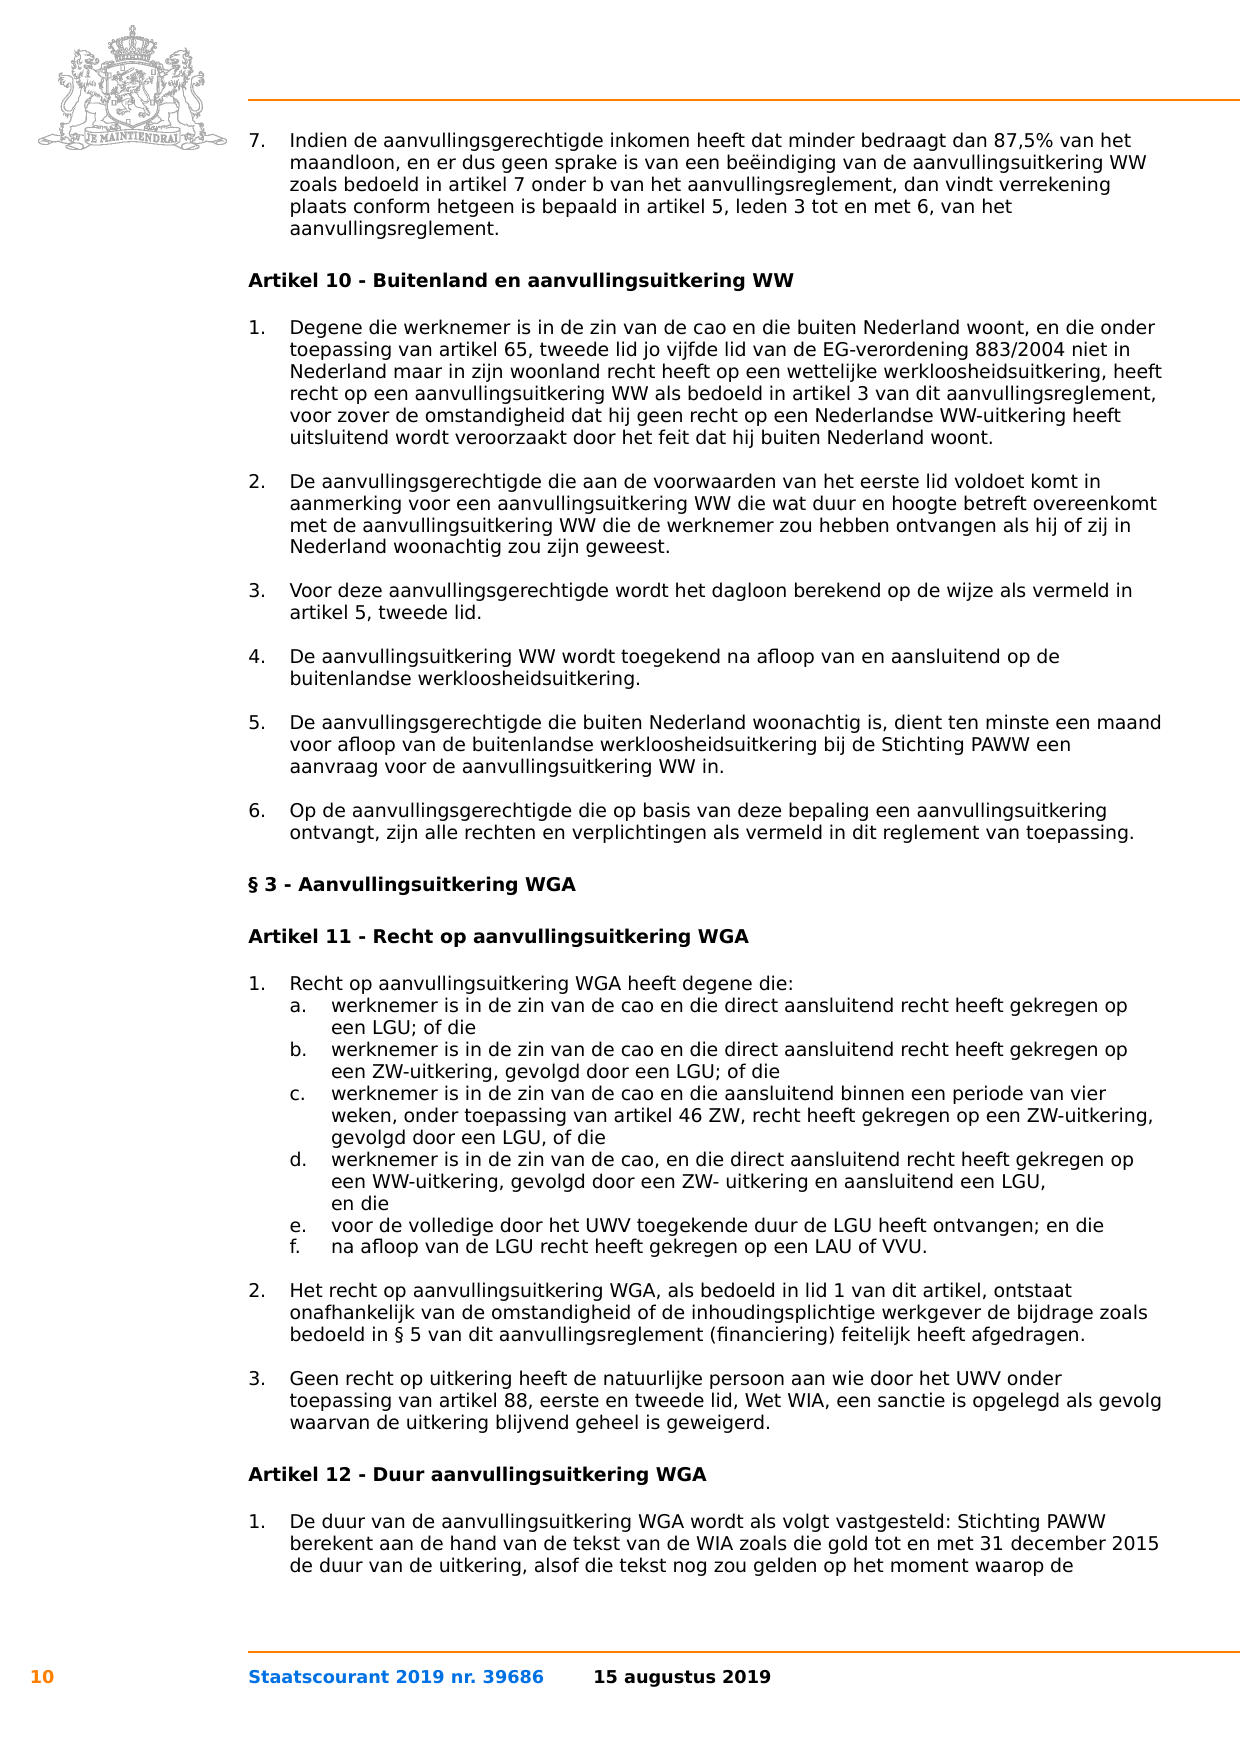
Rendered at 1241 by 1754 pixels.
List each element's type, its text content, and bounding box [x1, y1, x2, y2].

text 1. De duur van de aanvullingsuitkering WGA wordt als volgt vastgesteld: Stichting PAWW berekent aan de hand van de tekst van de WIA zoals die gold tot en met 31 december 2015 de duur van de uitkering, alsof die tekst nog zou gelden op het moment waarop de [248, 1511, 1163, 1577]
text 6. Op de aanvullingsgerechtigde die op basis van deze bepaling een aanvullingsuitkering ontvangt, zijn alle rechten en verplichtingen als vermeld in dit reglement van toepassing. [248, 800, 1163, 844]
text 3. Voor deze aanvullingsgerechtigde wordt het dagloon berekend op de wijze als vermeld in artikel 5, tweede lid. [248, 580, 1163, 624]
subtitle Artikel 12 - Duur aanvullingsuitkering WGA [248, 1464, 1163, 1486]
text b. werknemer is in de zin van de cao en die direct aansluitend recht heeft gekregen op een ZW-uitkering, gevolgd door een LGU; of die [289, 1039, 1163, 1083]
subtitle Artikel 11 - Recht op aanvullingsuitkering WGA [248, 926, 1163, 948]
text a. werknemer is in de zin van de cao en die direct aansluitend recht heeft gekregen op een LGU; of die [289, 995, 1163, 1039]
text 2. De aanvullingsgerechtigde die aan de voorwaarden van het eerste lid voldoet komt in aanmerking voor een aanvullingsuitkering WW die wat duur en hoogte betreft overeenkomt met de aanvullingsuitkering WW die de werknemer zou hebben ontvangen als hij of zij in Nederland woonachtig zou zijn geweest. [248, 471, 1163, 558]
text e. voor de volledige door het UWV toegekende duur de LGU heeft ontvangen; en die [289, 1214, 1163, 1236]
text c. werknemer is in de zin van de cao en die aansluitend binnen een periode van vier weken, onder toepassing van artikel 46 ZW, recht heeft gekregen op een ZW-uitkering, gevolgd door een LGU, of die [289, 1083, 1163, 1148]
text 2. Het recht op aanvullingsuitkering WGA, als bedoeld in lid 1 van dit artikel, ontstaat onafhankelijk van de omstandigheid of de inhoudingsplichtige werkgever de bijdrage zoals bedoeld in § 5 van dit aanvullingsreglement (financiering) feitelijk heeft afgedragen. [248, 1280, 1163, 1346]
text 4. De aanvullingsuitkering WW wordt toegekend na afloop van en aansluitend op de buitenlandse werkloosheidsuitkering. [248, 646, 1163, 690]
text 1. Recht op aanvullingsuitkering WGA heeft degene die: [248, 973, 1163, 995]
text 3. Geen recht op uitkering heeft de natuurlijke persoon aan wie door het UWV onder toepassing van artikel 88, eerste en tweede lid, Wet WIA, een sanctie is opgelegd als gevolg waarvan de uitkering blijvend geheel is geweigerd. [248, 1368, 1163, 1434]
text en die [331, 1192, 1163, 1214]
text 7. Indien de aanvullingsgerechtigde inkomen heeft dat minder bedraagt dan 87,5% van het maandloon, en er dus geen sprake is van een beëindiging van de aanvullingsuitkering WW zoals bedoeld in artikel 7 onder b van het aanvullingsreglement, dan vindt verrekening plaats conform hetgeen is bepaald in artikel 5, leden 3 tot en met 6, van het aanvullingsreglement. [248, 130, 1163, 240]
text 1. Degene die werknemer is in de zin van de cao en die buiten Nederland woont, en die onder toepassing van artikel 65, tweede lid jo vijfde lid van de EG-verordening 883/2004 niet in Nederland maar in zijn woonland recht heeft op een wettelijke werkloosheidsuitkering, heeft recht op een aanvullingsuitkering WW als bedoeld in artikel 3 van dit aanvullingsreglement, voor zover de omstandigheid dat hij geen recht op een Nederlandse WW-uitkering heeft uitsluitend wordt veroorzaakt door het feit dat hij buiten Nederland woont. [248, 317, 1163, 449]
picture [38, 25, 227, 150]
text d. werknemer is in de zin van de cao, en die direct aansluitend recht heeft gekregen op een WW-uitkering, gevolgd door een ZW- uitkering en aansluitend een LGU, [289, 1148, 1163, 1192]
text f. na afloop van de LGU recht heeft gekregen op een LAU of VVU. [289, 1236, 1163, 1258]
subtitle Artikel 10 - Buitenland en aanvullingsuitkering WW [248, 270, 1163, 292]
subtitle § 3 - Aanvullingsuitkering WGA [248, 874, 1163, 896]
text 5. De aanvullingsgerechtigde die buiten Nederland woonachtig is, dient ten minste een maand voor afloop van de buitenlandse werkloosheidsuitkering bij de Stichting PAWW een aanvraag voor de aanvullingsuitkering WW in. [248, 712, 1163, 778]
